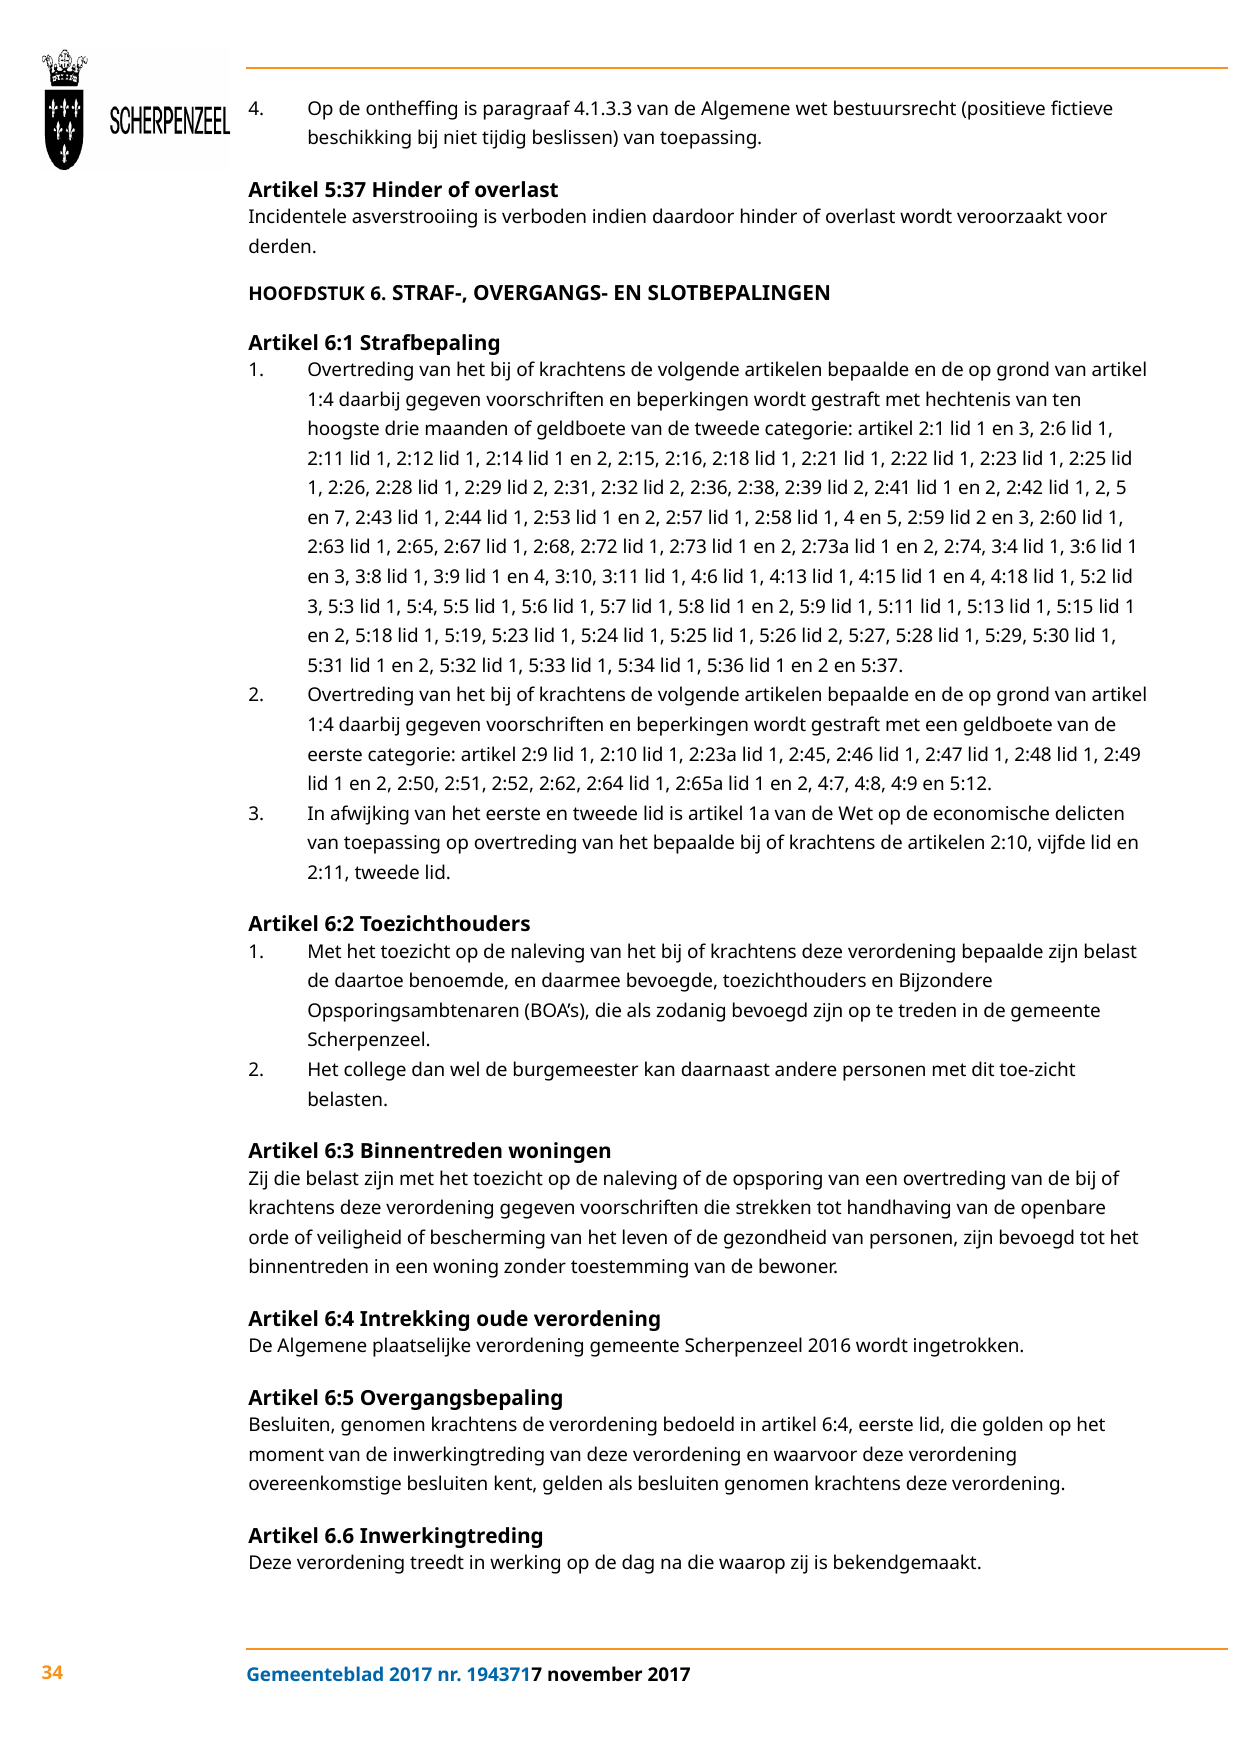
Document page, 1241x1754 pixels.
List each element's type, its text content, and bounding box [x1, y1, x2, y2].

text Artikel 6.6 Inwerkingtreding [248, 1521, 1152, 1549]
text Zij die belast zijn met het toezicht op de naleving of de opsporing van een overtreding van de bij of krachtens deze verordening gegeven voorschriften die strekken tot handhaving van de openbare orde of veiligheid of bescherming van het leven of de gezondheid van personen, zijn bevoegd tot het binnentreden in een woning zonder toestemming van de bewoner. [248, 1165, 1152, 1279]
list Met het toezicht op de naleving van het bij of krachtens deze verordening bepaalde zijn belast de daartoe benoemde, en daarmee bevoegde, toezichthouders en Bijzondere Opsporingsambtenaren (BOA’s), die als zodanig bevoegd zijn op te treden in de gemeente Scherpenzeel. [248, 938, 1152, 1052]
text Artikel 6:5 Overgangsbepaling [248, 1383, 1152, 1411]
text Artikel 6:3 Binnentreden woningen [248, 1136, 1152, 1165]
text Besluiten, genomen krachtens de verordening bedoeld in artikel 6:4, eerste lid, die golden op het moment van de inwerkingtreding van deze verordening en waarvoor deze verordening overeenkomstige besluiten kent, gelden als besluiten genomen krachtens deze verordening. [248, 1411, 1152, 1496]
text Artikel 6:4 Intrekking oude verordening [248, 1304, 1152, 1332]
text Incidentele asverstrooiing is verboden indien daardoor hinder of overlast wordt veroorzaakt voor derden. [248, 203, 1152, 258]
list Op de ontheffing is paragraaf 4.1.3.3 van de Algemene wet bestuursrecht (positieve fictieve beschikking bij niet tijdig beslissen) van toepassing. [248, 95, 1152, 150]
text Artikel 6:2 Toezichthouders [248, 909, 1152, 938]
list Overtreding van het bij of krachtens de volgende artikelen bepaalde en de op grond van artikel 1:4 daarbij gegeven voorschriften en beperkingen wordt gestraft met een geldboete van de eerste categorie: artikel 2:9 lid 1, 2:10 lid 1, 2:23a lid 1, 2:45, 2:46 lid 1, 2:47 lid 1, 2:48 lid 1, 2:49 lid 1 en 2, 2:50, 2:51, 2:52, 2:62, 2:64 lid 1, 2:65a lid 1 en 2, 4:7, 4:8, 4:9 en 5:12. [248, 682, 1152, 796]
list In afwijking van het eerste en tweede lid is artikel 1a van de Wet op de economische delicten van toepassing op overtreding van het bepaalde bij of krachtens de artikelen 2:10, vijfde lid en 2:11, tweede lid. [248, 800, 1152, 885]
list Het college dan wel de burgemeester kan daarnaast andere personen met dit toe-zicht belasten. [248, 1056, 1152, 1112]
list Overtreding van het bij of krachtens de volgende artikelen bepaalde en de op grond van artikel 1:4 daarbij gegeven voorschriften en beperkingen wordt gestraft met hechtenis van ten hoogste drie maanden of geldboete van de tweede categorie: artikel 2:1 lid 1 en 3, 2:6 lid 1, 2:11 lid 1, 2:12 lid 1, 2:14 lid 1 en 2, 2:15, 2:16, 2:18 lid 1, 2:21 lid 1, 2:22 lid 1, 2:23 lid 1, 2:25 lid 1, 2:26, 2:28 lid 1, 2:29 lid 2, 2:31, 2:32 lid 2, 2:36, 2:38, 2:39 lid 2, 2:41 lid 1 en 2, 2:42 lid 1, 2, 5 en 7, 2:43 lid 1, 2:44 lid 1, 2:53 lid 1 en 2, 2:57 lid 1, 2:58 lid 1, 4 en 5, 2:59 lid 2 en 3, 2:60 lid 1, 2:63 lid 1, 2:65, 2:67 lid 1, 2:68, 2:72 lid 1, 2:73 lid 1 en 2, 2:73a lid 1 en 2, 2:74, 3:4 lid 1, 3:6 lid 1 en 3, 3:8 lid 1, 3:9 lid 1 en 4, 3:10, 3:11 lid 1, 4:6 lid 1, 4:13 lid 1, 4:15 lid 1 en 4, 4:18 lid 1, 5:2 lid 3, 5:3 lid 1, 5:4, 5:5 lid 1, 5:6 lid 1, 5:7 lid 1, 5:8 lid 1 en 2, 5:9 lid 1, 5:11 lid 1, 5:13 lid 1, 5:15 lid 1 en 2, 5:18 lid 1, 5:19, 5:23 lid 1, 5:24 lid 1, 5:25 lid 1, 5:26 lid 2, 5:27, 5:28 lid 1, 5:29, 5:30 lid 1, 5:31 lid 1 en 2, 5:32 lid 1, 5:33 lid 1, 5:34 lid 1, 5:36 lid 1 en 2 en 5:37. [248, 356, 1152, 678]
text Artikel 5:37 Hinder of overlast [248, 175, 1152, 203]
text Artikel 6:1 Strafbepaling [248, 328, 1152, 356]
text De Algemene plaatselijke verordening gemeente Scherpenzeel 2016 wordt ingetrokken. [248, 1332, 1152, 1358]
text HOOFDSTUK 6. STRAF-, OVERGANGS- EN SLOTBEPALINGEN [248, 278, 1152, 307]
text Deze verordening treedt in werking op de dag na die waarop zij is bekendgemaakt. [248, 1549, 1152, 1575]
picture [41, 47, 231, 172]
